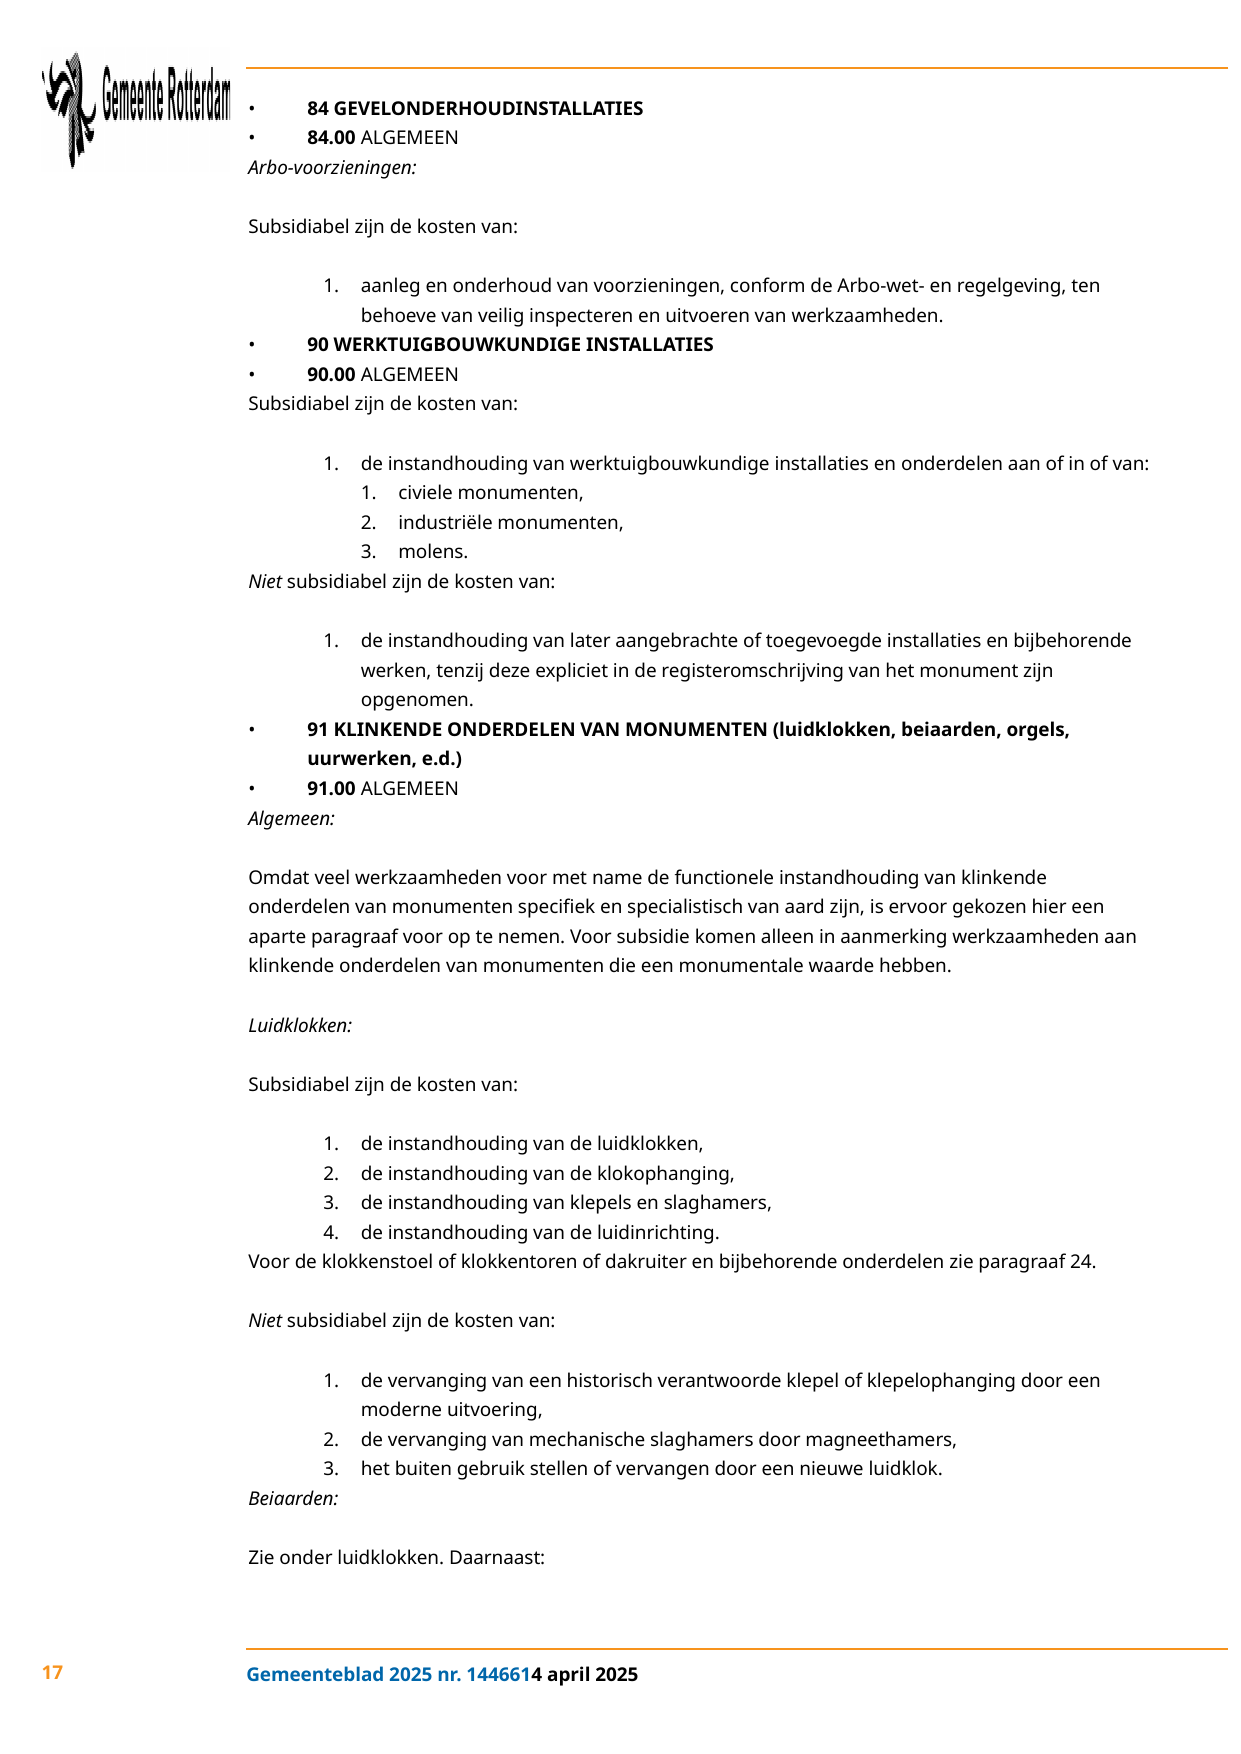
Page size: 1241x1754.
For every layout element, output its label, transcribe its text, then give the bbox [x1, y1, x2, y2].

text Voor de klokkenstoel of klokkentoren of dakruiter en bijbehorende onderdelen zie paragraaf 24. [248, 1248, 1152, 1274]
text Zie onder luidklokken. Daarnaast: [248, 1544, 1152, 1570]
list 90 WERKTUIGBOUWKUNDIGE INSTALLATIES [248, 331, 1152, 357]
list industriële monumenten, [361, 509, 1152, 535]
list 91 KLINKENDE ONDERDELEN VAN MONUMENTEN (luidklokken, beiaarden, orgels, uurwerken, e.d.) [248, 716, 1152, 771]
text Subsidiabel zijn de kosten van: [248, 213, 1152, 239]
list de vervanging van een historisch verantwoorde klepel of klepelophanging door een moderne uitvoering, [323, 1367, 1152, 1422]
list aanleg en onderhoud van voorzieningen, conform de Arbo-wet- en regelgeving, ten behoeve van veilig inspecteren en uitvoeren van werkzaamheden. [323, 272, 1152, 328]
text Niet subsidiabel zijn de kosten van: [248, 1308, 1152, 1333]
list de instandhouding van later aangebrachte of toegevoegde installaties en bijbehorende werken, tenzij deze expliciet in de registeromschrijving van het monument zijn opgenomen. [323, 627, 1152, 712]
text Subsidiabel zijn de kosten van: [248, 1071, 1152, 1097]
list de instandhouding van de luidklokken, [323, 1130, 1152, 1156]
list 90.00 ALGEMEEN [248, 361, 1152, 387]
text Luidklokken: [248, 1012, 1152, 1038]
text Algemeen: [248, 805, 1152, 831]
text Omdat veel werkzaamheden voor met name de functionele instandhouding van klinkende onderdelen van monumenten specifiek en specialistisch van aard zijn, is ervoor gekozen hier een aparte paragraaf voor op te nemen. Voor subsidie komen alleen in aanmerking werkzaamheden aan klinkende onderdelen van monumenten die een monumentale waarde hebben. [248, 864, 1152, 978]
list de instandhouding van de luidinrichting. [323, 1219, 1152, 1245]
list civiele monumenten, [361, 479, 1152, 505]
text Arbo-voorzieningen: [248, 154, 1152, 180]
list de instandhouding van de klokophanging, [323, 1160, 1152, 1186]
list molens. [361, 538, 1152, 564]
list het buiten gebruik stellen of vervangen door een nieuwe luidklok. [323, 1456, 1152, 1481]
picture [41, 47, 231, 172]
text Subsidiabel zijn de kosten van: [248, 391, 1152, 416]
list de instandhouding van werktuigbouwkundige installaties en onderdelen aan of in of van: [323, 450, 1152, 476]
text Beiaarden: [248, 1485, 1152, 1511]
list de instandhouding van klepels en slaghamers, [323, 1189, 1152, 1215]
list de vervanging van mechanische slaghamers door magneethamers, [323, 1426, 1152, 1452]
list 84 GEVELONDERHOUDINSTALLATIES [248, 95, 1152, 121]
text Niet subsidiabel zijn de kosten van: [248, 568, 1152, 594]
list 91.00 ALGEMEEN [248, 775, 1152, 801]
list 84.00 ALGEMEEN [248, 124, 1152, 150]
